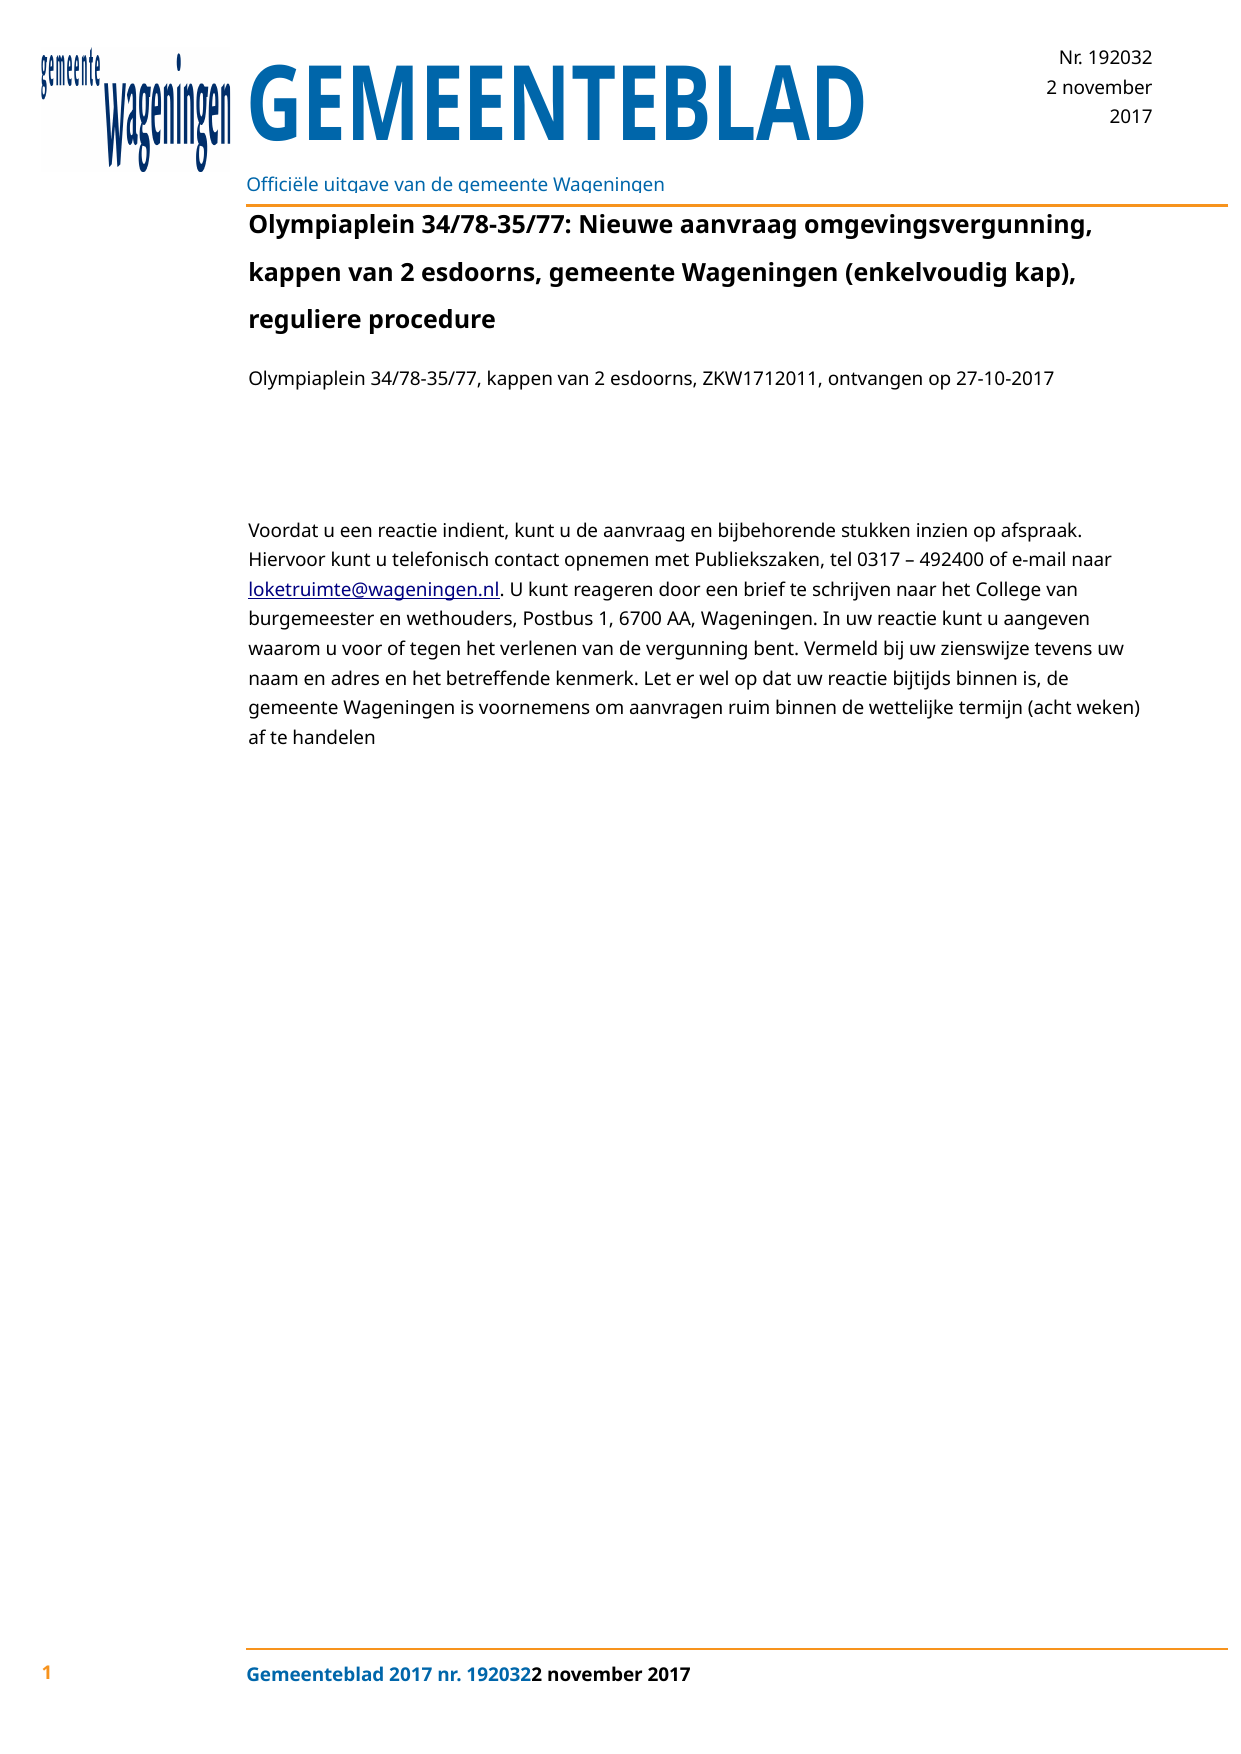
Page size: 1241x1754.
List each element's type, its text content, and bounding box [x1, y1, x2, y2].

text Olympiaplein 34/78-35/77: Nieuwe aanvraag omgevingsvergunning, kappen van 2 esdoorns, gemeente Wageningen (enkelvoudig kap), reguliere procedure [248, 207, 1152, 336]
text Olympiaplein 34/78-35/77, kappen van 2 esdoorns, ZKW1712011, ontvangen op 27-10-2017 [248, 366, 1152, 391]
picture [41, 47, 231, 172]
text Voordat u een reactie indient, kunt u de aanvraag en bijbehorende stukken inzien op afspraak. Hiervoor kunt u telefonisch contact opnemen met Publiekszaken, tel 0317 – 492400 of e-mail naar loketruimte@wageningen.nl. U kunt reageren door een brief te schrijven naar het College van burgemeester en wethouders, Postbus 1, 6700 AA, Wageningen. In uw reactie kunt u aangeven waarom u voor of tegen het verlenen van de vergunning bent. Vermeld bij uw zienswijze tevens uw naam en adres en het betreffende kenmerk. Let er wel op dat uw reactie bijtijds binnen is, de gemeente Wageningen is voornemens om aanvragen ruim binnen de wettelijke termijn (acht weken) af te handelen [248, 517, 1152, 749]
